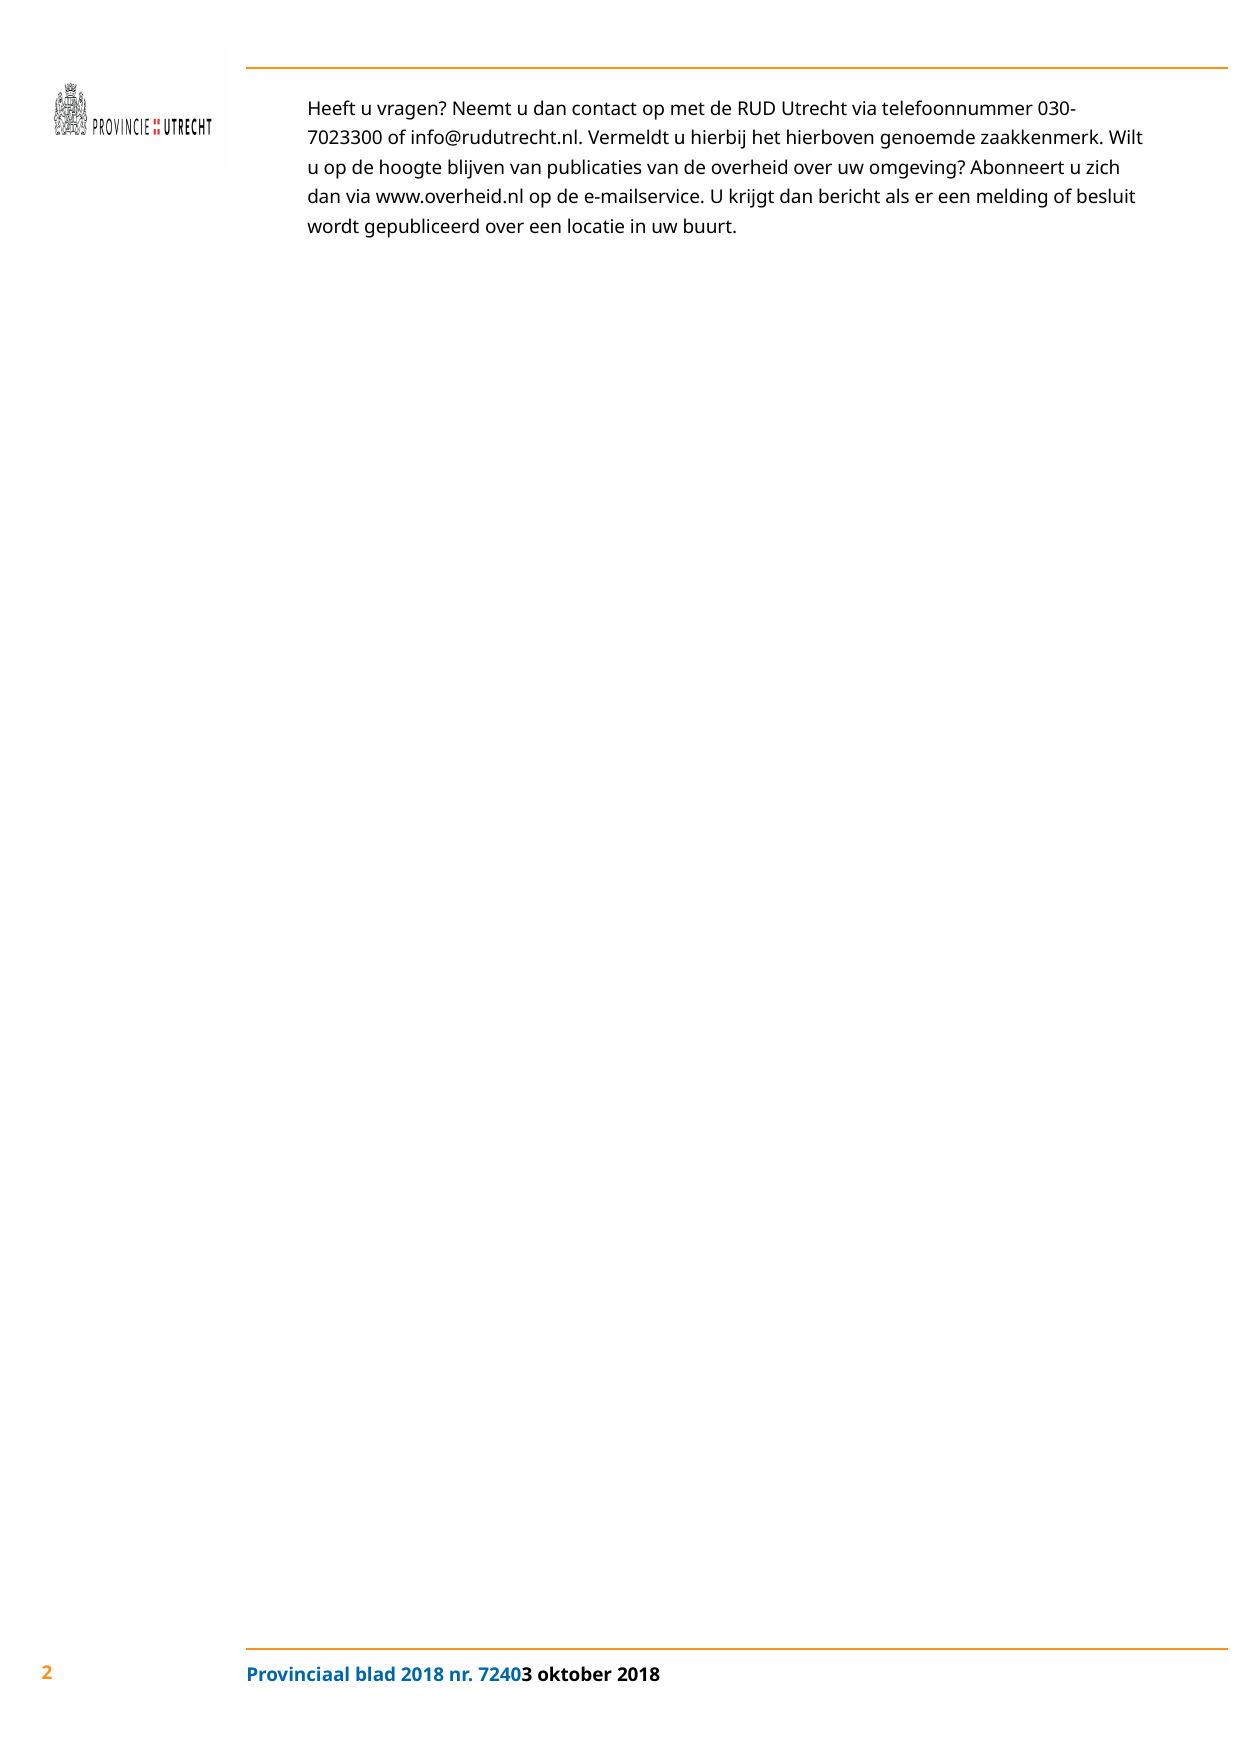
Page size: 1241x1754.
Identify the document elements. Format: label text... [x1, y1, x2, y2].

list Heeft u vragen? Neemt u dan contact op met de RUD Utrecht via telefoonnummer 030-7023300 of info@rudutrecht.nl. Vermeldt u hierbij het hierboven genoemde zaakkenmerk. Wilt u op de hoogte blijven van publicaties van de overheid over uw omgeving? Abonneert u zich dan via www.overheid.nl op de e-mailservice. U krijgt dan bericht als er een melding of besluit wordt gepubliceerd over een locatie in uw buurt. [248, 95, 1152, 239]
picture [41, 47, 231, 172]
